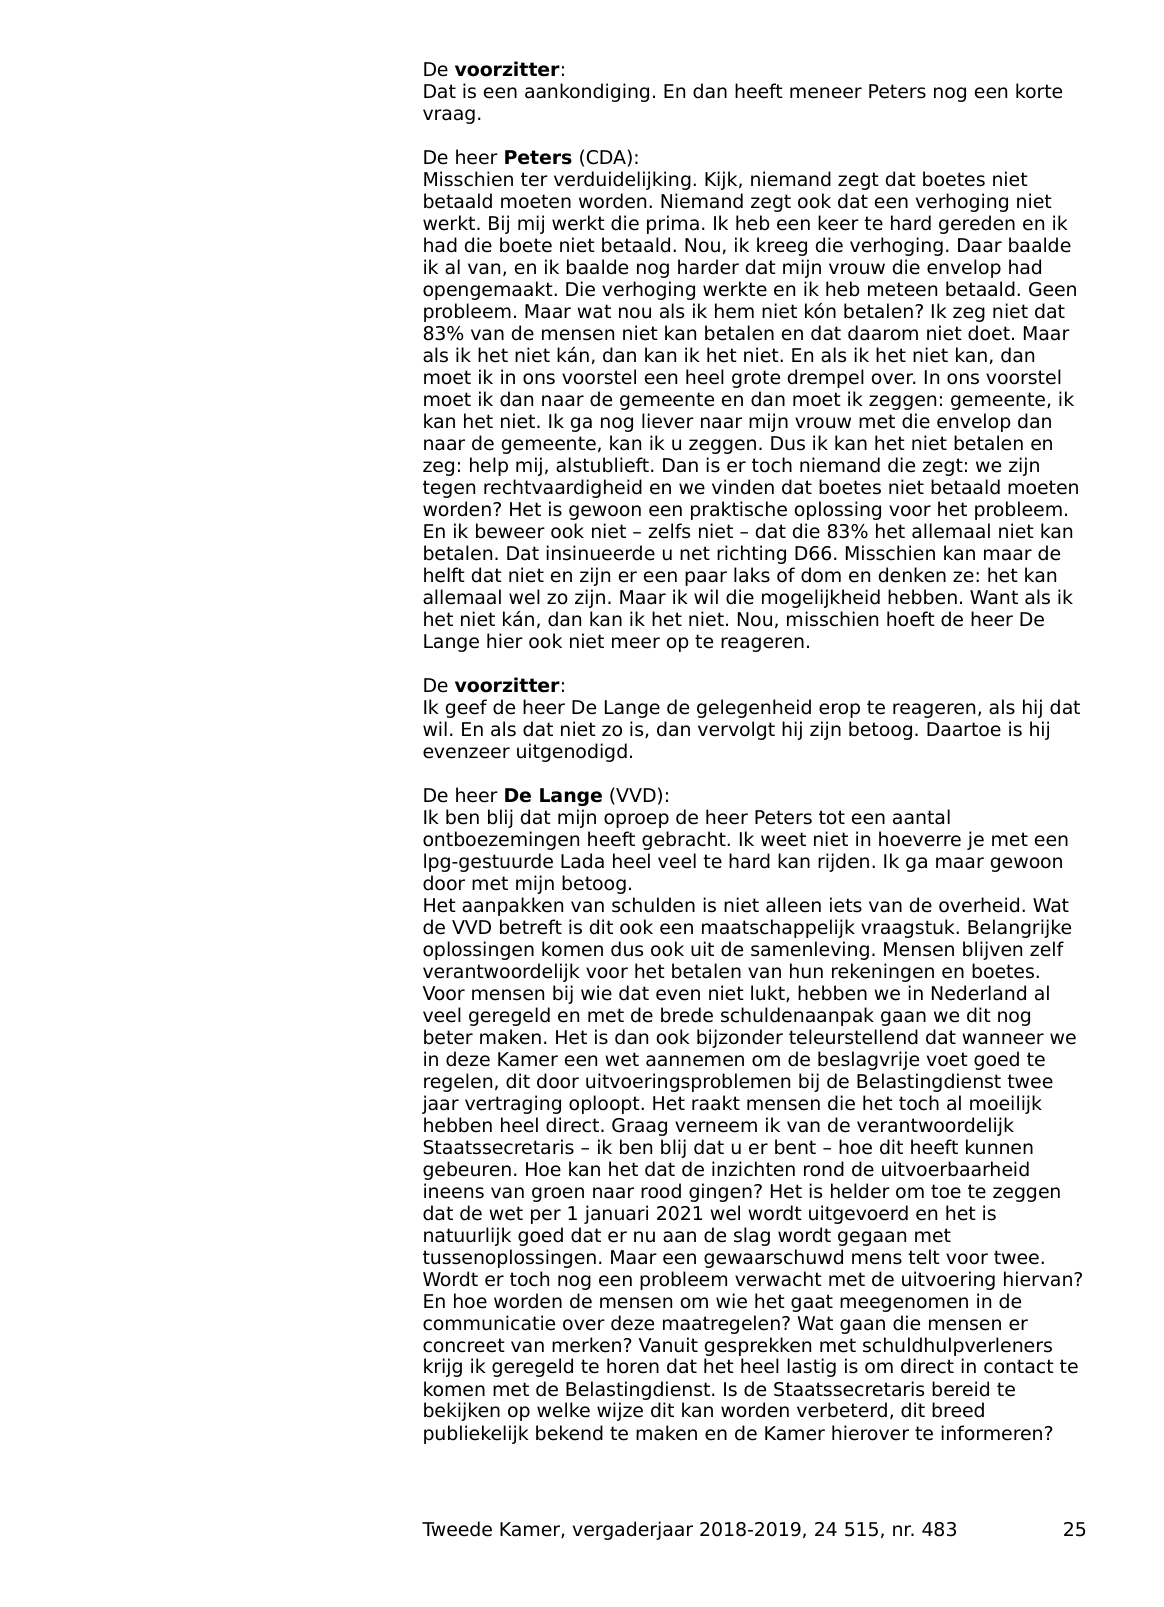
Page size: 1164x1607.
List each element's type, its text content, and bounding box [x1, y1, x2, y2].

text Ik geef de heer De Lange de gelegenheid erop te reageren, als hij dat wil. En als dat niet zo is, dan vervolgt hij zijn betoog. Daartoe is hij evenzeer uitgenodigd. [422, 697, 1087, 763]
text De voorzitter: [422, 675, 1087, 697]
text Misschien ter verduidelijking. Kijk, niemand zegt dat boetes niet betaald moeten worden. Niemand zegt ook dat een verhoging niet werkt. Bij mij werkt die prima. Ik heb een keer te hard gereden en ik had die boete niet betaald. Nou, ik kreeg die verhoging. Daar baalde ik al van, en ik baalde nog harder dat mijn vrouw die envelop had opengemaakt. Die verhoging werkte en ik heb meteen betaald. Geen probleem. Maar wat nou als ik hem niet kón betalen? Ik zeg niet dat 83% van de mensen niet kan betalen en dat daarom niet doet. Maar als ik het niet kán, dan kan ik het niet. En als ik het niet kan, dan moet ik in ons voorstel een heel grote drempel over. In ons voorstel moet ik dan naar de gemeente en dan moet ik zeggen: gemeente, ik kan het niet. Ik ga nog liever naar mijn vrouw met die envelop dan naar de gemeente, kan ik u zeggen. Dus ik kan het niet betalen en zeg: help mij, alstublieft. Dan is er toch niemand die zegt: we zijn tegen rechtvaardigheid en we vinden dat boetes niet betaald moeten worden? Het is gewoon een praktische oplossing voor het probleem. En ik beweer ook niet – zelfs niet – dat die 83% het allemaal niet kan betalen. Dat insinueerde u net richting D66. Misschien kan maar de helft dat niet en zijn er een paar laks of dom en denken ze: het kan allemaal wel zo zijn. Maar ik wil die mogelijkheid hebben. Want als ik het niet kán, dan kan ik het niet. Nou, misschien hoeft de heer De Lange hier ook niet meer op te reageren. [422, 169, 1087, 653]
text Ik ben blij dat mijn oproep de heer Peters tot een aantal ontboezemingen heeft gebracht. Ik weet niet in hoeverre je met een lpg-gestuurde Lada heel veel te hard kan rijden. Ik ga maar gewoon door met mijn betoog. [422, 807, 1087, 895]
text Dat is een aankondiging. En dan heeft meneer Peters nog een korte vraag. [422, 81, 1087, 125]
text De heer Peters (CDA): [422, 147, 1087, 169]
text De heer De Lange (VVD): [422, 785, 1087, 807]
text De voorzitter: [422, 59, 1087, 81]
text Het aanpakken van schulden is niet alleen iets van de overheid. Wat de VVD betreft is dit ook een maatschappelijk vraagstuk. Belangrijke oplossingen komen dus ook uit de samenleving. Mensen blijven zelf verantwoordelijk voor het betalen van hun rekeningen en boetes. Voor mensen bij wie dat even niet lukt, hebben we in Nederland al veel geregeld en met de brede schuldenaanpak gaan we dit nog beter maken. Het is dan ook bijzonder teleurstellend dat wanneer we in deze Kamer een wet aannemen om de beslagvrije voet goed te regelen, dit door uitvoeringsproblemen bij de Belastingdienst twee jaar vertraging oploopt. Het raakt mensen die het toch al moeilijk hebben heel direct. Graag verneem ik van de verantwoordelijk Staatssecretaris – ik ben blij dat u er bent – hoe dit heeft kunnen gebeuren. Hoe kan het dat de inzichten rond de uitvoerbaarheid ineens van groen naar rood gingen? Het is helder om toe te zeggen dat de wet per 1 januari 2021 wel wordt uitgevoerd en het is natuurlijk goed dat er nu aan de slag wordt gegaan met tussenoplossingen. Maar een gewaarschuwd mens telt voor twee. Wordt er toch nog een probleem verwacht met de uitvoering hiervan? En hoe worden de mensen om wie het gaat meegenomen in de communicatie over deze maatregelen? Wat gaan die mensen er concreet van merken? Vanuit gesprekken met schuldhulpverleners krijg ik geregeld te horen dat het heel lastig is om direct in contact te komen met de Belastingdienst. Is de Staatssecretaris bereid te bekijken op welke wijze dit kan worden verbeterd, dit breed publiekelijk bekend te maken en de Kamer hierover te informeren? [422, 895, 1087, 1444]
